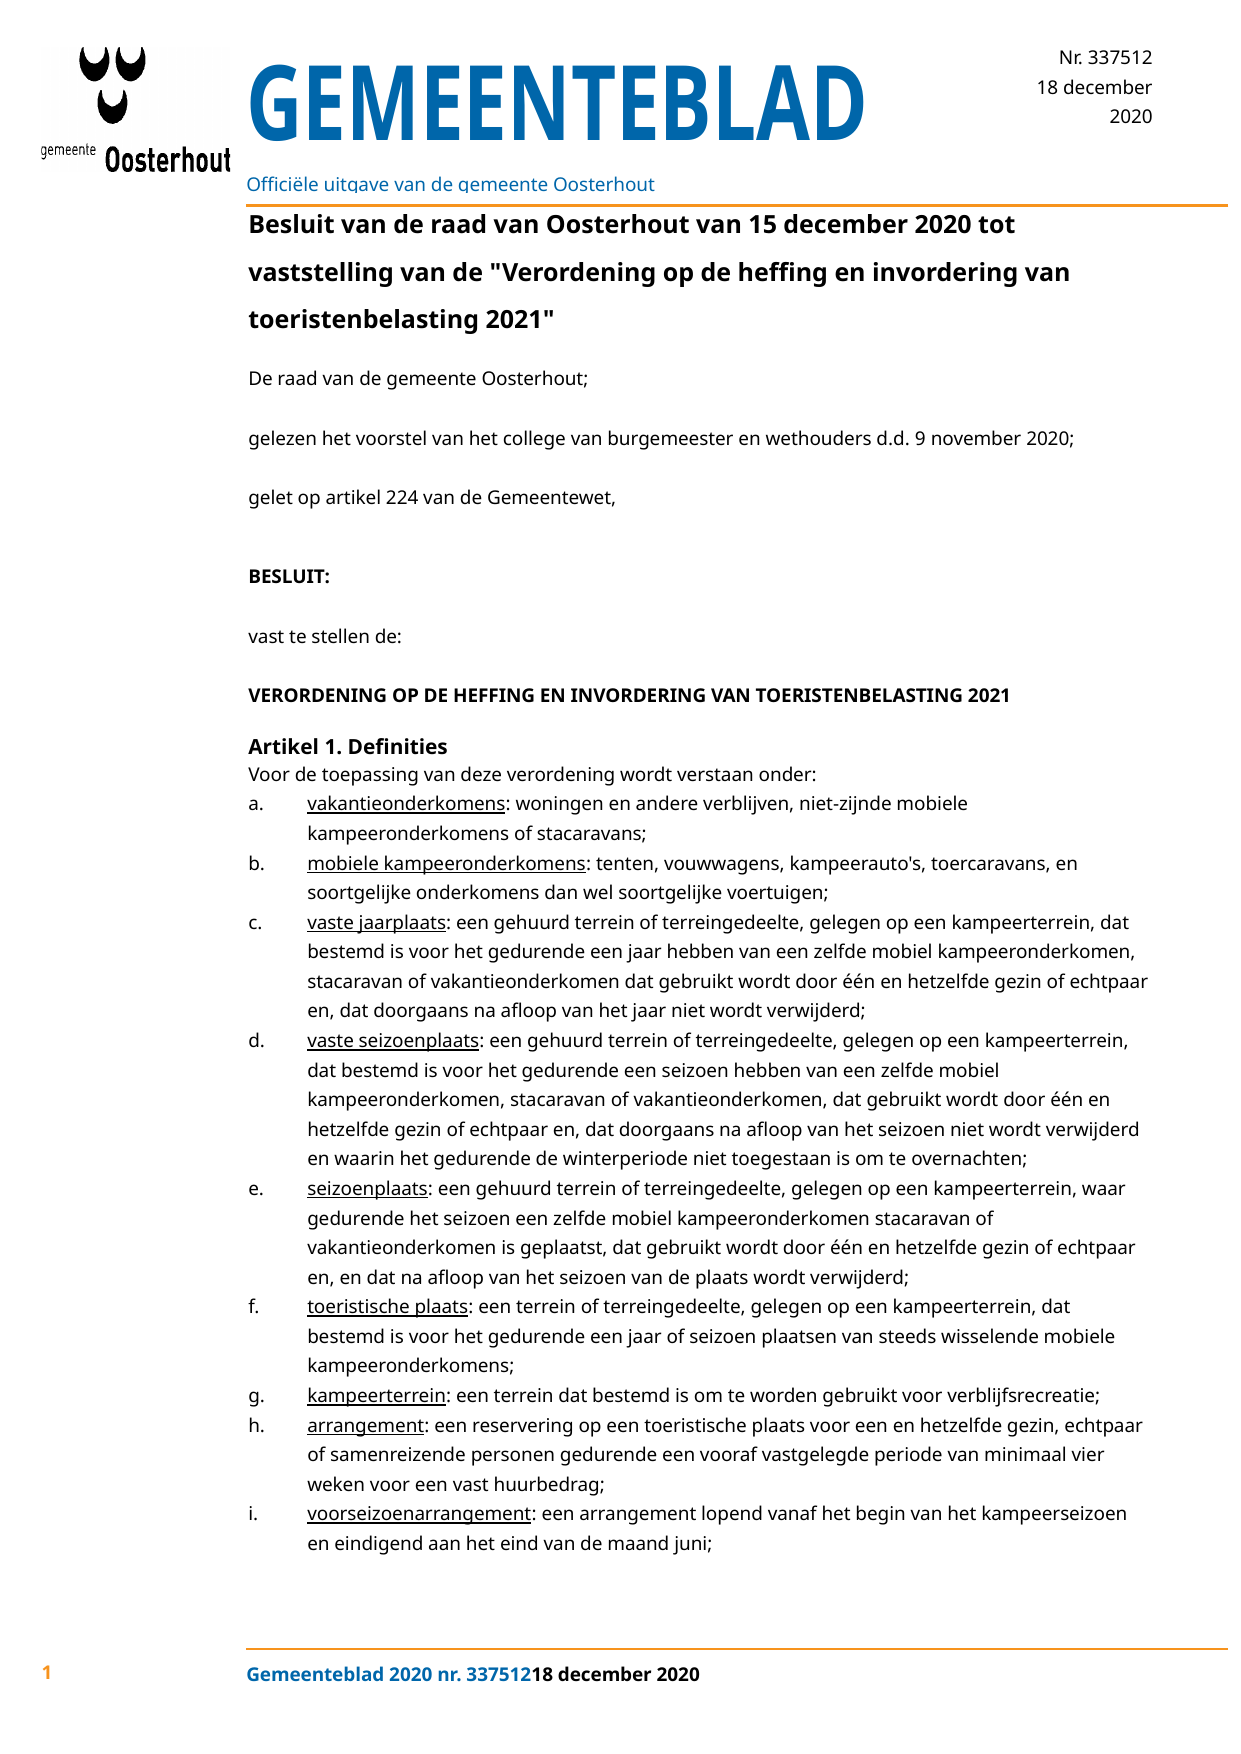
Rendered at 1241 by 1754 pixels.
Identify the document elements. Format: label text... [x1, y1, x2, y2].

list voorseizoenarrangement: een arrangement lopend vanaf het begin van het kampeerseizoen en eindigend aan het eind van de maand juni; [248, 1501, 1152, 1556]
text gelet op artikel 224 van de Gemeentewet, [248, 484, 1152, 509]
text Artikel 1. Definities [248, 732, 1152, 761]
list mobiele kampeeronderkomens: tenten, vouwwagens, kampeerauto's, toercaravans, en soortgelijke onderkomens dan wel soortgelijke voertuigen; [248, 850, 1152, 905]
list seizoenplaats: een gehuurd terrein of terreingedeelte, gelegen op een kampeerterrein, waar gedurende het seizoen een zelfde mobiel kampeeronderkomen stacaravan of vakantieonderkomen is geplaatst, dat gebruikt wordt door één en hetzelfde gezin of echtpaar en, en dat na afloop van het seizoen van de plaats wordt verwijderd; [248, 1175, 1152, 1289]
text Voor de toepassing van deze verordening wordt verstaan onder: [248, 761, 1152, 787]
list kampeerterrein: een terrein dat bestemd is om te worden gebruikt voor verblijfsrecreatie; [248, 1382, 1152, 1408]
text vast te stellen de: [248, 623, 1152, 649]
list vaste seizoenplaats: een gehuurd terrein of terreingedeelte, gelegen op een kampeerterrein, dat bestemd is voor het gedurende een seizoen hebben van een zelfde mobiel kampeeronderkomen, stacaravan of vakantieonderkomen, dat gebruikt wordt door één en hetzelfde gezin of echtpaar en, dat doorgaans na afloop van het seizoen niet wordt verwijderd en waarin het gedurende de winterperiode niet toegestaan is om te overnachten; [248, 1027, 1152, 1171]
list arrangement: een reservering op een toeristische plaats voor een en hetzelfde gezin, echtpaar of samenreizende personen gedurende een vooraf vastgelegde periode van minimaal vier weken voor een vast huurbedrag; [248, 1412, 1152, 1497]
list toeristische plaats: een terrein of terreingedeelte, gelegen op een kampeerterrein, dat bestemd is voor het gedurende een jaar of seizoen plaatsen van steeds wisselende mobiele kampeeronderkomens; [248, 1293, 1152, 1378]
list vakantieonderkomens: woningen en andere verblijven, niet-zijnde mobiele kampeeronderkomens of stacaravans; [248, 791, 1152, 846]
list vaste jaarplaats: een gehuurd terrein of terreingedeelte, gelegen op een kampeerterrein, dat bestemd is voor het gedurende een jaar hebben van een zelfde mobiel kampeeronderkomen, stacaravan of vakantieonderkomen dat gebruikt wordt door één en hetzelfde gezin of echtpaar en, dat doorgaans na afloop van het jaar niet wordt verwijderd; [248, 909, 1152, 1023]
text BESLUIT: [248, 564, 1152, 589]
text VERORDENING OP DE HEFFING EN INVORDERING VAN TOERISTENBELASTING 2021 [248, 682, 1152, 708]
text gelezen het voorstel van het college van burgemeester en wethouders d.d. 9 november 2020; [248, 425, 1152, 450]
text Besluit van de raad van Oosterhout van 15 december 2020 tot vaststelling van de "Verordening op de heffing en invordering van toeristenbelasting 2021" [248, 207, 1152, 336]
text De raad van de gemeente Oosterhout; [248, 366, 1152, 391]
picture [41, 47, 231, 172]
